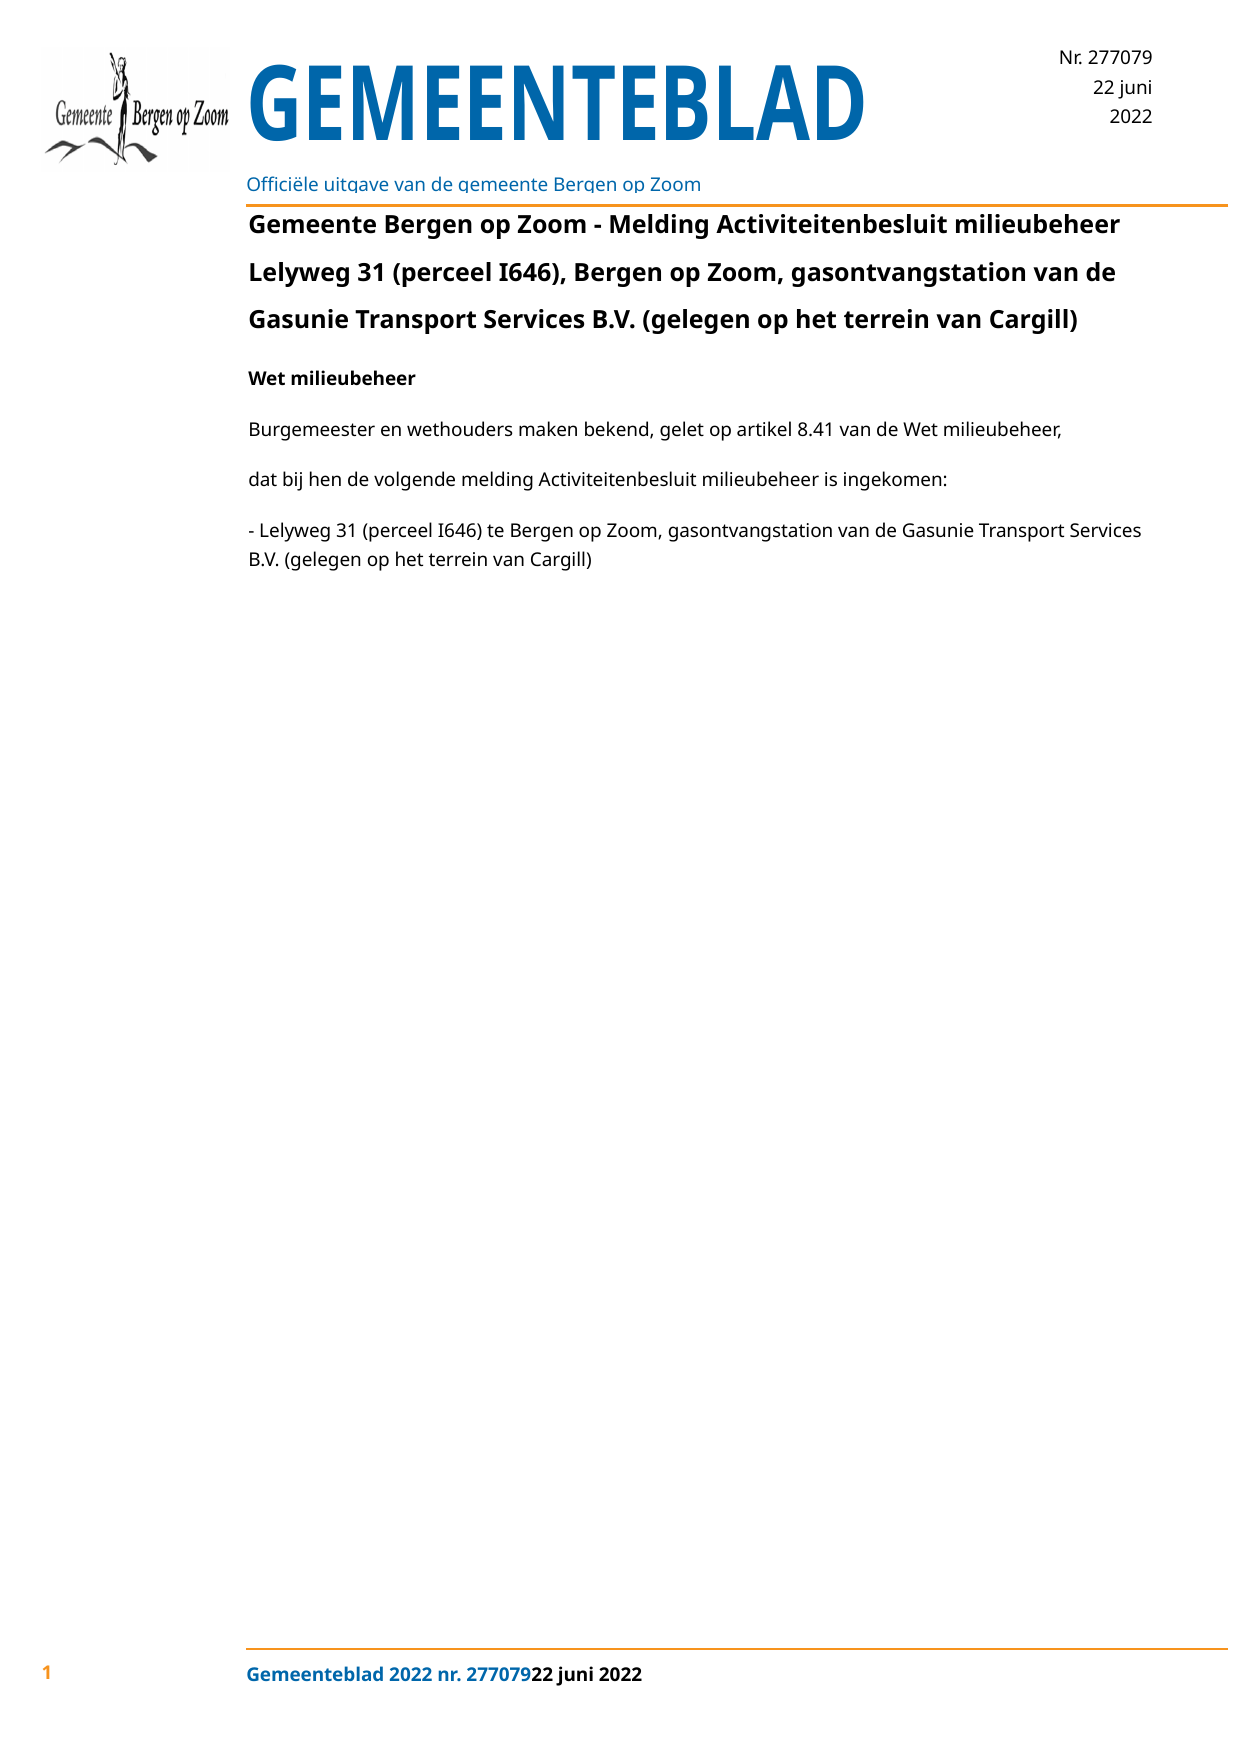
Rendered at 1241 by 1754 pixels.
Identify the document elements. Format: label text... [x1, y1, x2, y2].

text Gemeente Bergen op Zoom - Melding Activiteitenbesluit milieubeheer Lelyweg 31 (perceel I646), Bergen op Zoom, gasontvangstation van de Gasunie Transport Services B.V. (gelegen op het terrein van Cargill) [248, 207, 1152, 336]
text Burgemeester en wethouders maken bekend, gelet op artikel 8.41 van de Wet milieubeheer, [248, 416, 1152, 442]
text - Lelyweg 31 (perceel I646) te Bergen op Zoom, gasontvangstation van de Gasunie Transport Services B.V. (gelegen op het terrein van Cargill) [248, 517, 1152, 572]
text dat bij hen de volgende melding Activiteitenbesluit milieubeheer is ingekomen: [248, 466, 1152, 492]
picture [41, 47, 231, 172]
text Wet milieubeheer [248, 366, 1152, 391]
